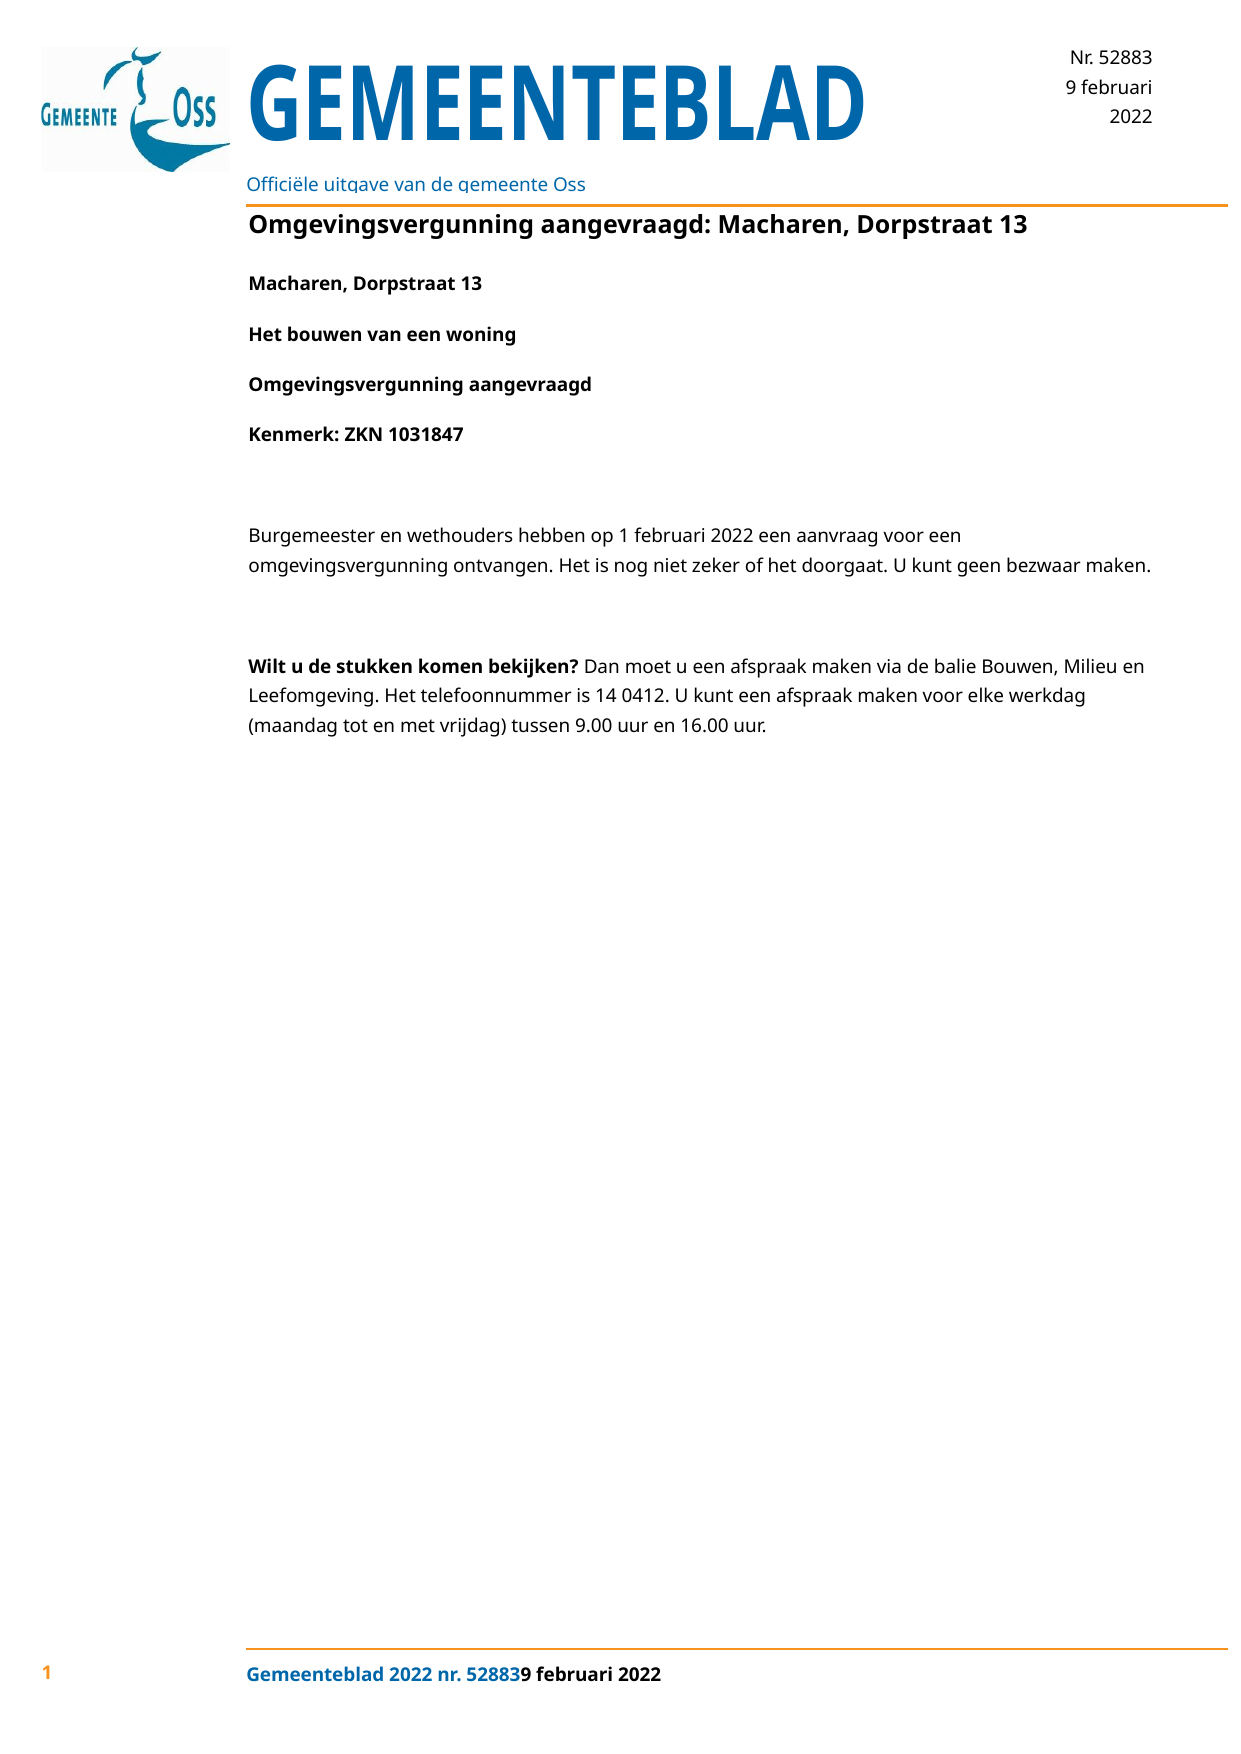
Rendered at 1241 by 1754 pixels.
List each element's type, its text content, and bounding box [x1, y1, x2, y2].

text Kenmerk: ZKN 1031847 [248, 422, 1152, 447]
text Omgevingsvergunning aangevraagd: Macharen, Dorpstraat 13 [248, 207, 1152, 241]
text Macharen, Dorpstraat 13 [248, 270, 1152, 296]
text Het bouwen van een woning [248, 321, 1152, 346]
text Wilt u de stukken komen bekijken? Dan moet u een afspraak maken via de balie Bouwen, Milieu en Leefomgeving. Het telefoonnummer is 14 0412. U kunt een afspraak maken voor elke werkdag (maandag tot en met vrijdag) tussen 9.00 uur en 16.00 uur. [248, 653, 1152, 738]
text Omgevingsvergunning aangevraagd [248, 371, 1152, 397]
picture [41, 47, 231, 172]
text Burgemeester en wethouders hebben op 1 februari 2022 een aanvraag voor een omgevingsvergunning ontvangen. Het is nog niet zeker of het doorgaat. U kunt geen bezwaar maken. [248, 522, 1152, 578]
